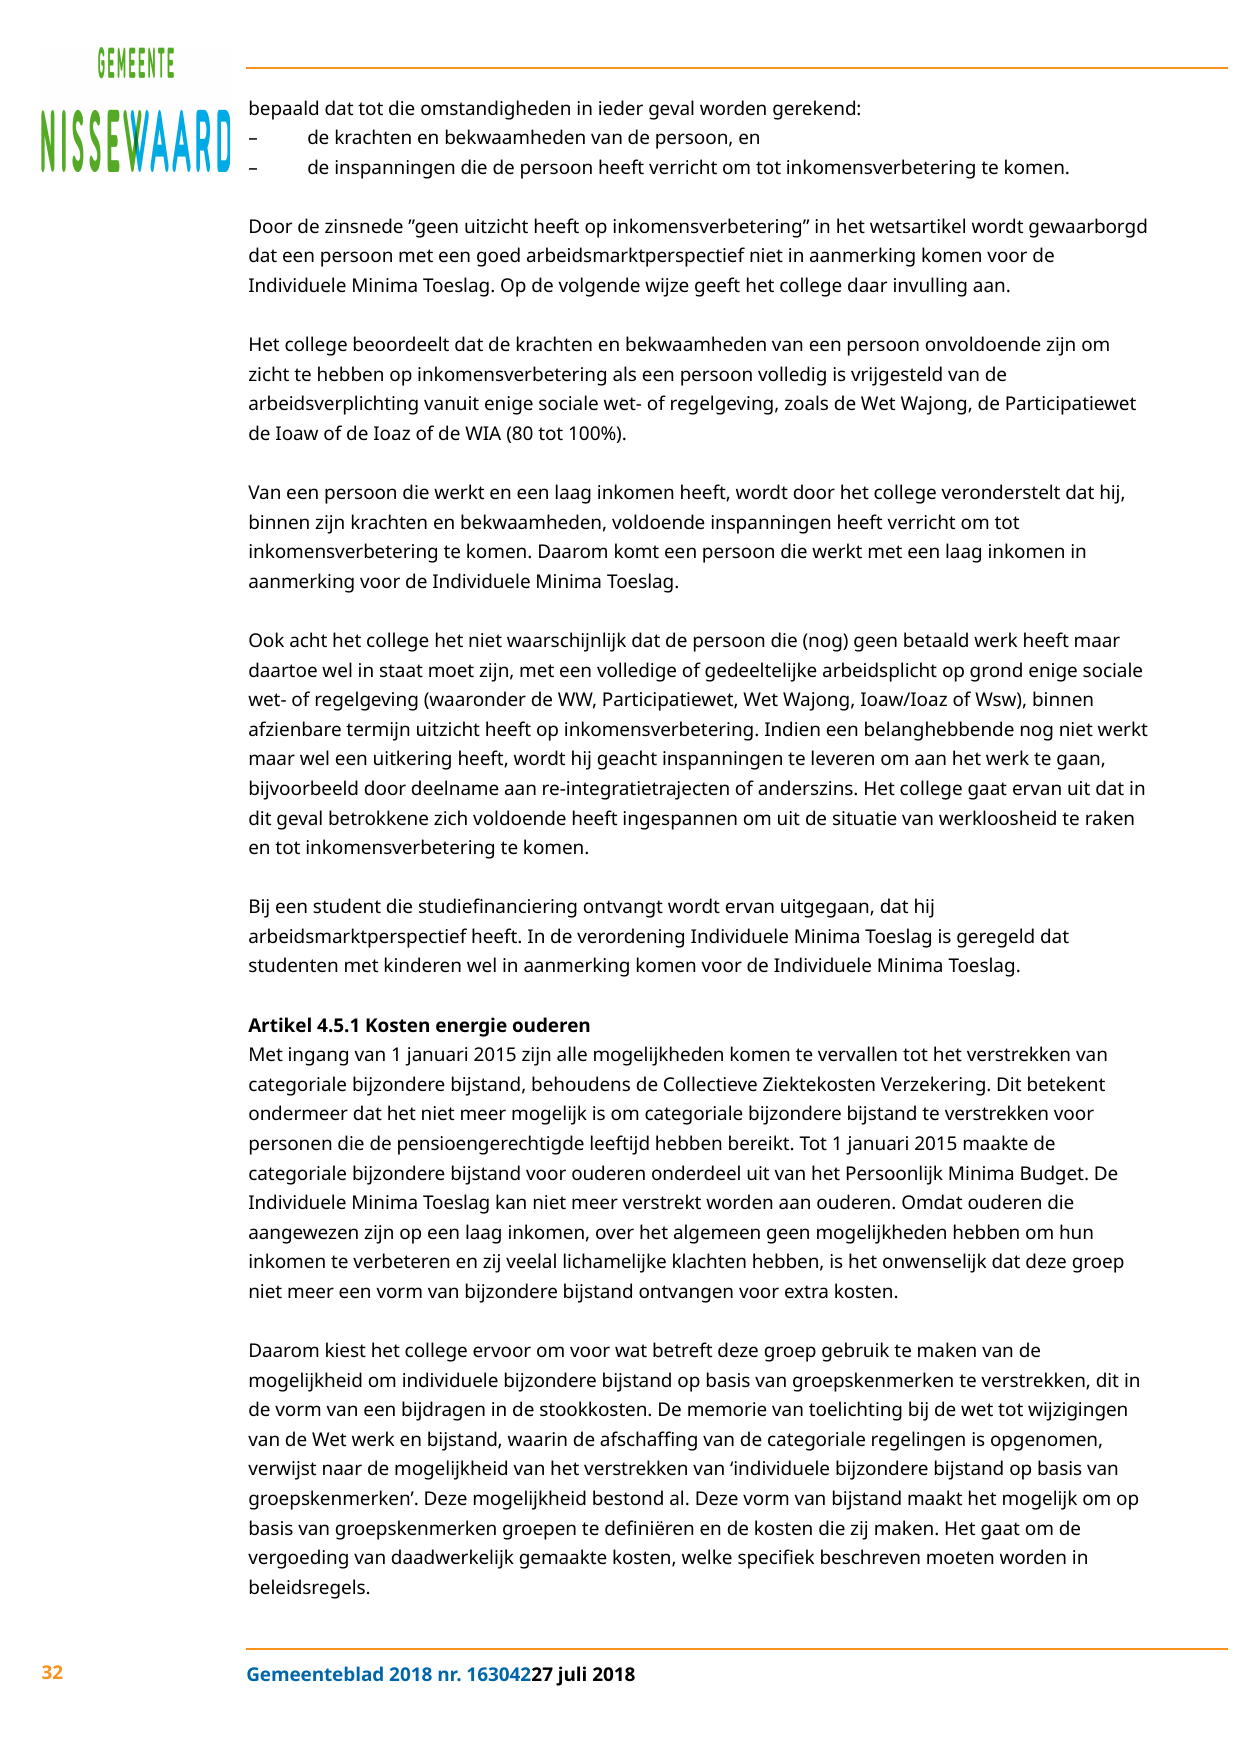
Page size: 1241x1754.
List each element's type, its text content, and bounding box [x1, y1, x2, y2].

picture [222, 122, 227, 160]
text Van een persoon die werkt en een laag inkomen heeft, wordt door het college veronderstelt dat hij, binnen zijn krachten en bekwaamheden, voldoende inspanningen heeft verricht om tot inkomensverbetering te komen. Daarom komt een persoon die werkt met een laag inkomen in aanmerking voor de Individuele Minima Toeslag. [248, 479, 1152, 594]
text bepaald dat tot die omstandigheden in ieder geval worden gerekend: [248, 95, 1152, 121]
list de inspanningen die de persoon heeft verricht om tot inkomensverbetering te komen. [248, 154, 1152, 180]
picture [154, 157, 165, 172]
picture [201, 122, 206, 138]
text Het college beoordeelt dat de krachten en bekwaamheden van een persoon onvoldoende zijn om zicht te hebben op inkomensverbetering als een persoon volledig is vrijgesteld van de arbeidsverplichting vanuit enige sociale wet- of regelgeving, zoals de Wet Wajong, de Participatiewet de Ioaw of de Ioaz of de WIA (80 tot 100%). [248, 331, 1152, 446]
picture [200, 151, 206, 172]
text Artikel 4.5.1 Kosten energie ouderen [248, 1012, 1152, 1038]
text Met ingang van 1 januari 2015 zijn alle mogelijkheden komen te vervallen tot het verstrekken van categoriale bijzondere bijstand, behoudens de Collectieve Ziektekosten Verzekering. Dit betekent ondermeer dat het niet meer mogelijk is om categoriale bijzondere bijstand te verstrekken voor personen die de pensioengerechtigde leeftijd hebben bereikt. Tot 1 januari 2015 maakte de categoriale bijzondere bijstand voor ouderen onderdeel uit van het Persoonlijk Minima Budget. De Individuele Minima Toeslag kan niet meer verstrekt worden aan ouderen. Omdat ouderen die aangewezen zijn op een laag inkomen, over het algemeen geen mogelijkheden hebben om hun inkomen te verbeteren en zij veelal lichamelijke klachten hebben, is het onwenselijk dat deze groep niet meer een vorm van bijzondere bijstand ontvangen voor extra kosten. [248, 1041, 1152, 1304]
picture [176, 157, 187, 172]
text Ook acht het college het niet waarschijnlijk dat de persoon die (nog) geen betaald werk heeft maar daartoe wel in staat moet zijn, met een volledige of gedeeltelijke arbeidsplicht op grond enige sociale wet- of regelgeving (waaronder de WW, Participatiewet, Wet Wajong, Ioaw/Ioaz of Wsw), binnen afzienbare termijn uitzicht heeft op inkomensverbetering. Indien een belanghebbende nog niet werkt maar wel een uitkering heeft, wordt hij geacht inspanningen te leveren om aan het werk te gaan, bijvoorbeeld door deelname aan re-integratietrajecten of anderszins. Het college gaat ervan uit dat in dit geval betrokkene zich voldoende heeft ingespannen om uit de situatie van werkloosheid te raken en tot inkomensverbetering te komen. [248, 627, 1152, 860]
text Bij een student die studiefinanciering ontvangt wordt ervan uitgegaan, dat hij arbeidsmarktperspectief heeft. In de verordening Individuele Minima Toeslag is geregeld dat studenten met kinderen wel in aanmerking komen voor de Individuele Minima Toeslag. [248, 893, 1152, 978]
picture [41, 47, 231, 172]
text Door de zinsnede ”geen uitzicht heeft op inkomensverbetering” in het wetsartikel wordt gewaarborgd dat een persoon met een goed arbeidsmarktperspectief niet in aanmerking komen voor de Individuele Minima Toeslag. Op de volgende wijze geeft het college daar invulling aan. [248, 213, 1152, 298]
list de krachten en bekwaamheden van de persoon, en [248, 124, 1152, 150]
text Daarom kiest het college ervoor om voor wat betreft deze groep gebruik te maken van de mogelijkheid om individuele bijzondere bijstand op basis van groepskenmerken te verstrekken, dit in de vorm van een bijdragen in de stookkosten. De memorie van toelichting bij de wet tot wijzigingen van de Wet werk en bijstand, waarin de afschaffing van de categoriale regelingen is opgenomen, verwijst naar de mogelijkheid van het verstrekken van ‘individuele bijzondere bijstand op basis van groepskenmerken’. Deze mogelijkheid bestond al. Deze vorm van bijstand maakt het mogelijk om op basis van groepskenmerken groepen te definiëren en de kosten die zij maken. Het gaat om de vergoeding van daadwerkelijk gemaakte kosten, welke specifiek beschreven moeten worden in beleidsregels. [248, 1337, 1152, 1600]
